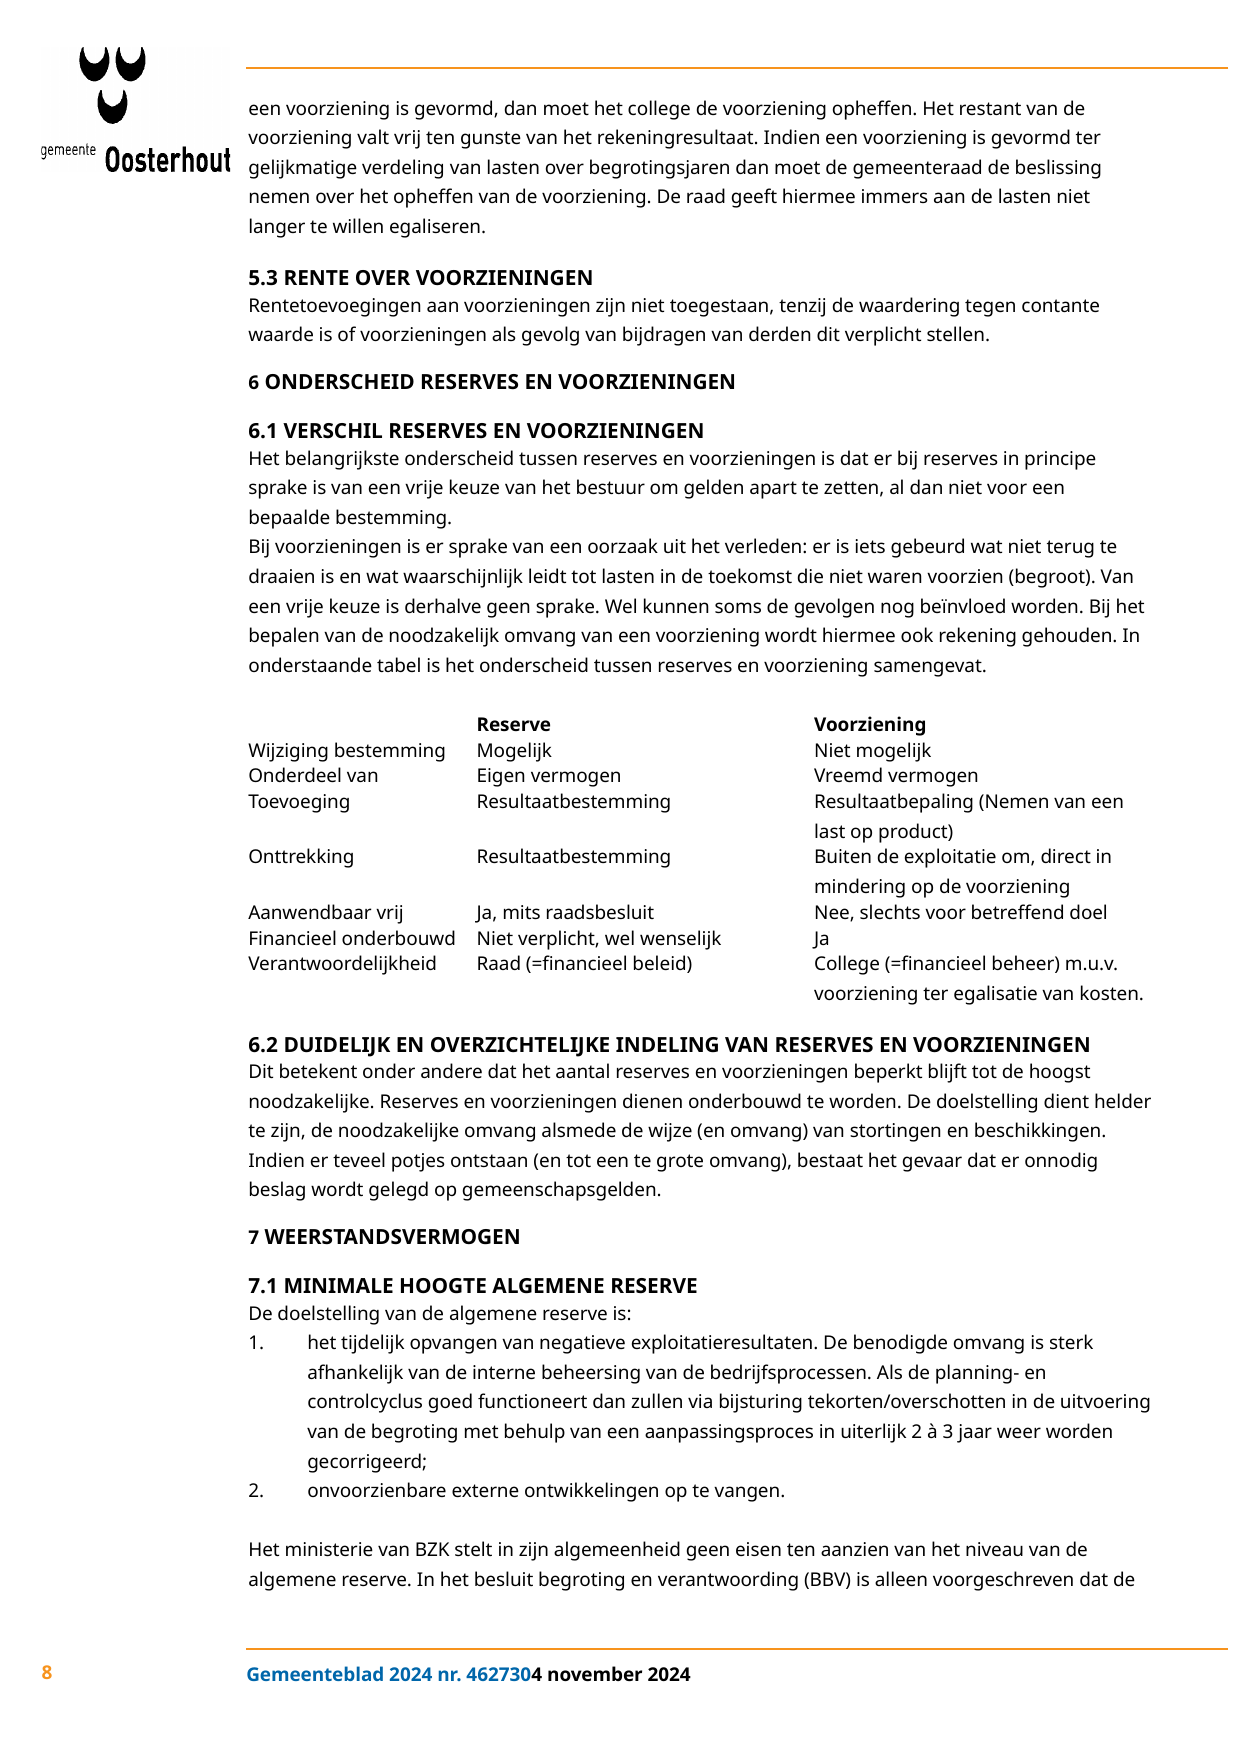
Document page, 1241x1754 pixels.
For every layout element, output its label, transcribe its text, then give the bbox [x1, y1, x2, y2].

picture [41, 47, 231, 172]
table_cell Ja, mits raadsbesluit [476, 899, 814, 925]
text 6.1 VERSCHIL RESERVES EN VOORZIENINGEN [248, 416, 1152, 445]
table_cell Resultaatbestemming [476, 789, 814, 844]
table_cell Resultaatbepaling (Nemen van een last op product) [814, 789, 1152, 844]
list onvoorzienbare externe ontwikkelingen op te vangen. [248, 1477, 1152, 1503]
text Dit betekent onder andere dat het aantal reserves en voorzieningen beperkt blijft tot de hoogst noodzakelijke. Reserves en voorzieningen dienen onderbouwd te worden. De doelstelling dient helder te zijn, de noodzakelijke omvang alsmede de wijze (en omvang) van stortingen en beschikkingen. Indien er teveel potjes ontstaan (en tot een te grote omvang), bestaat het gevaar dat er onnodig beslag wordt gelegd op gemeenschapsgelden. [248, 1058, 1152, 1202]
table_cell Verantwoordelijkheid [248, 951, 476, 1006]
table_cell Ja [814, 925, 1152, 951]
text De doelstelling van de algemene reserve is: [248, 1300, 1152, 1326]
table_cell Niet verplicht, wel wenselijk [476, 925, 814, 951]
text Het ministerie van BZK stelt in zijn algemeenheid geen eisen ten aanzien van het niveau van de algemene reserve. In het besluit begroting en verantwoording (BBV) is alleen voorgeschreven dat de [248, 1537, 1152, 1592]
table_cell Aanwendbaar vrij [248, 899, 476, 925]
table_cell Niet mogelijk [814, 737, 1152, 763]
text 7 WEERSTANDSVERMOGEN [248, 1222, 1152, 1251]
table_header Voorziening [814, 711, 1152, 737]
text 6 ONDERSCHEID RESERVES EN VOORZIENINGEN [248, 367, 1152, 396]
list het tijdelijk opvangen van negatieve exploitatieresultaten. De benodigde omvang is sterk afhankelijk van de interne beheersing van de bedrijfsprocessen. Als de planning- en controlcyclus goed functioneert dan zullen via bijsturing tekorten/overschotten in de uitvoering van de begroting met behulp van een aanpassingsproces in uiterlijk 2 à 3 jaar weer worden gecorrigeerd; [248, 1329, 1152, 1474]
table_cell Mogelijk [476, 737, 814, 763]
table_cell Raad (=financieel beleid) [476, 951, 814, 1006]
text 6.2 DUIDELIJK EN OVERZICHTELIJKE INDELING VAN RESERVES EN VOORZIENINGEN [248, 1030, 1152, 1058]
table_cell College (=financieel beheer) m.u.v. voorziening ter egalisatie van kosten. [814, 951, 1152, 1006]
table_cell Onttrekking [248, 844, 476, 899]
table_cell Nee, slechts voor betreffend doel [814, 899, 1152, 925]
table_cell Onderdeel van [248, 763, 476, 788]
text 5.3 RENTE OVER VOORZIENINGEN [248, 263, 1152, 292]
text Rentetoevoegingen aan voorzieningen zijn niet toegestaan, tenzij de waardering tegen contante waarde is of voorzieningen als gevolg van bijdragen van derden dit verplicht stellen. [248, 292, 1152, 347]
text een voorziening is gevormd, dan moet het college de voorziening opheffen. Het restant van de voorziening valt vrij ten gunste van het rekeningresultaat. Indien een voorziening is gevormd ter gelijkmatige verdeling van lasten over begrotingsjaren dan moet de gemeenteraad de beslissing nemen over het opheffen van de voorziening. De raad geeft hiermee immers aan de lasten niet langer te willen egaliseren. [248, 95, 1152, 239]
table_cell Buiten de exploitatie om, direct in mindering op de voorziening [814, 844, 1152, 899]
text Bij voorzieningen is er sprake van een oorzaak uit het verleden: er is iets gebeurd wat niet terug te draaien is en wat waarschijnlijk leidt tot lasten in de toekomst die niet waren voorzien (begroot). Van een vrije keuze is derhalve geen sprake. Wel kunnen soms de gevolgen nog beïnvloed worden. Bij het bepalen van de noodzakelijk omvang van een voorziening wordt hiermee ook rekening gehouden. In onderstaande tabel is het onderscheid tussen reserves en voorziening samengevat. [248, 534, 1152, 678]
text Het belangrijkste onderscheid tussen reserves en voorzieningen is dat er bij reserves in principe sprake is van een vrije keuze van het bestuur om gelden apart te zetten, al dan niet voor een bepaalde bestemming. [248, 445, 1152, 530]
table_cell Toevoeging [248, 789, 476, 844]
table_cell Resultaatbestemming [476, 844, 814, 899]
table_header [248, 711, 476, 737]
table_cell Vreemd vermogen [814, 763, 1152, 788]
table_cell Eigen vermogen [476, 763, 814, 788]
table_cell Financieel onderbouwd [248, 925, 476, 951]
table_cell Wijziging bestemming [248, 737, 476, 763]
table_header Reserve [476, 711, 814, 737]
text 7.1 MINIMALE HOOGTE ALGEMENE RESERVE [248, 1272, 1152, 1300]
